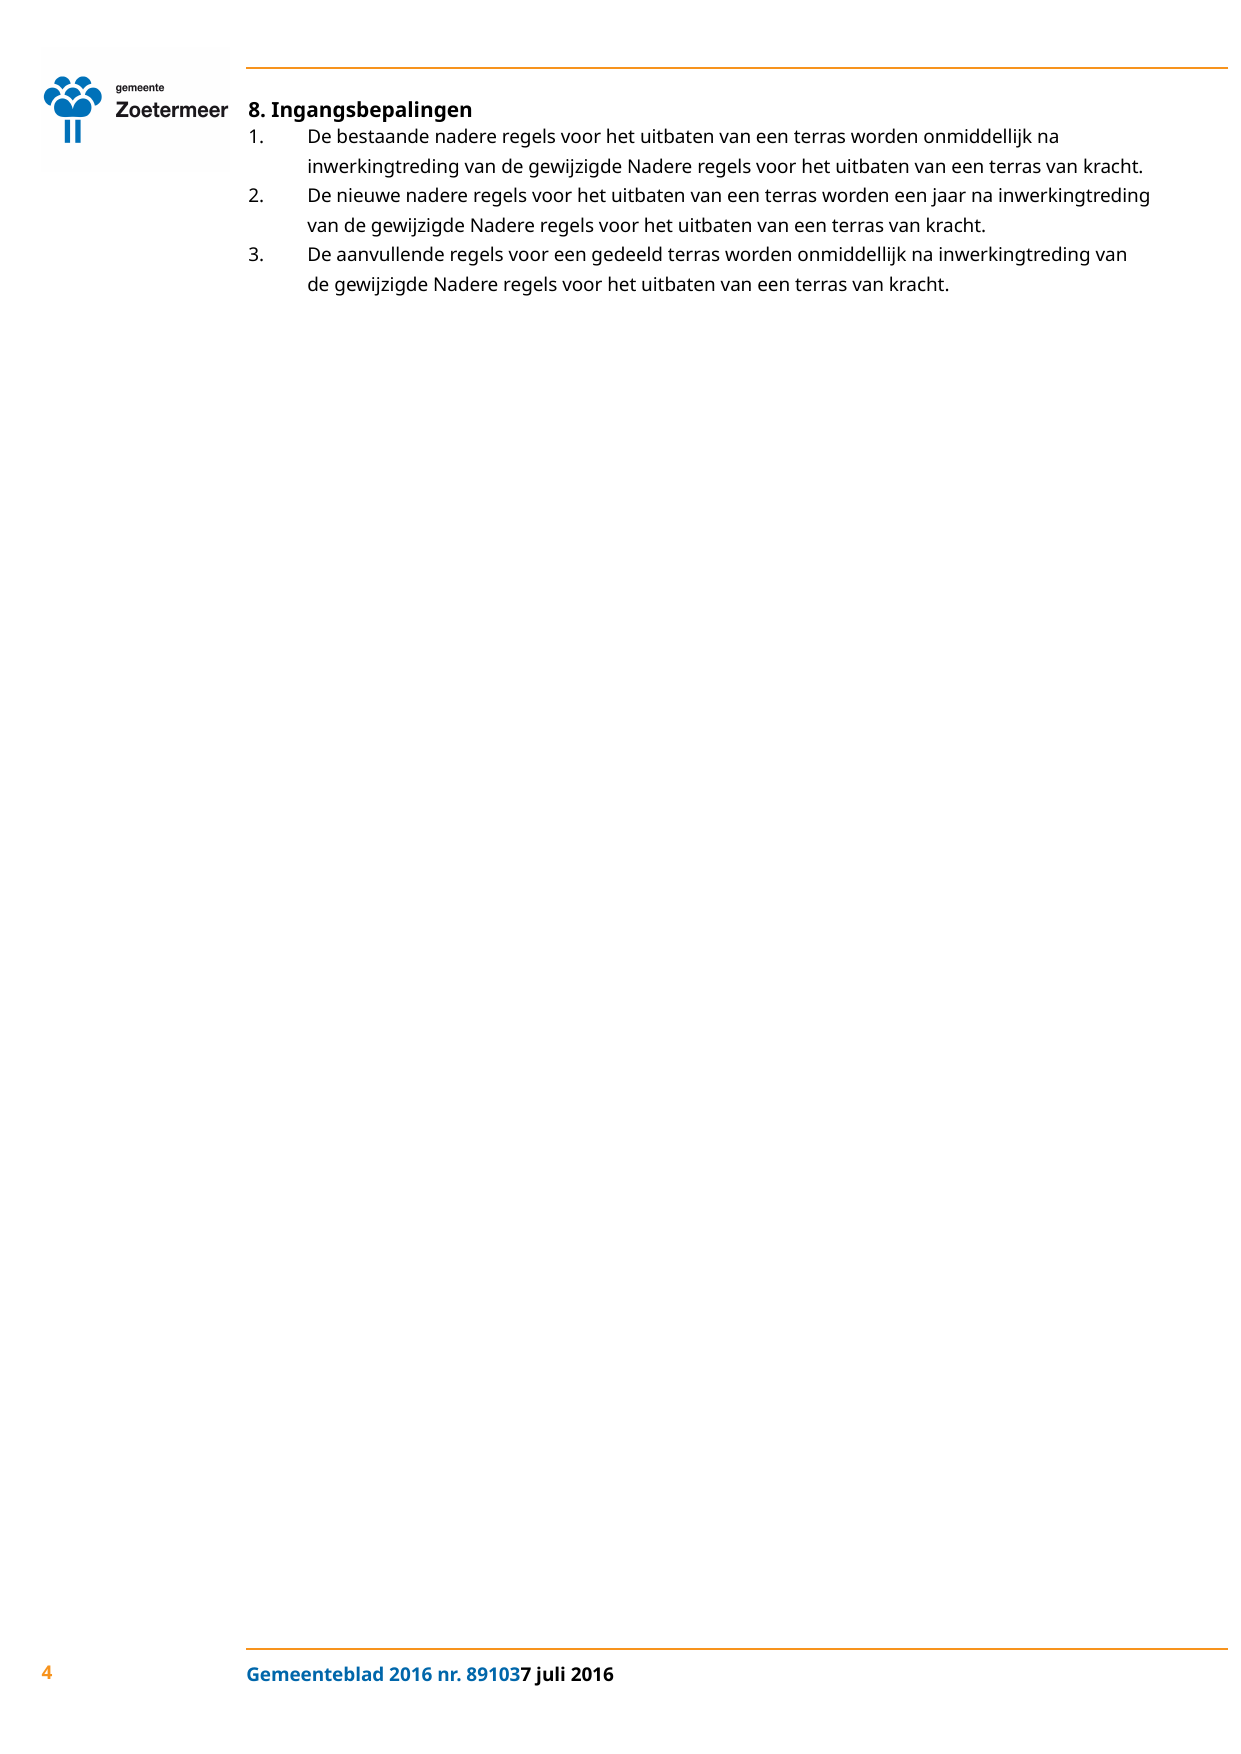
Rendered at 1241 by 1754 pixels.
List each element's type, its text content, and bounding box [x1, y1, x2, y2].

list De nieuwe nadere regels voor het uitbaten van een terras worden een jaar na inwerkingtreding van de gewijzigde Nadere regels voor het uitbaten van een terras van kracht. [248, 182, 1152, 238]
list De bestaande nadere regels voor het uitbaten van een terras worden onmiddellijk na inwerkingtreding van de gewijzigde Nadere regels voor het uitbaten van een terras van kracht. [248, 123, 1152, 178]
list De aanvullende regels voor een gedeeld terras worden onmiddellijk na inwerkingtreding van de gewijzigde Nadere regels voor het uitbaten van een terras van kracht. [248, 242, 1152, 297]
text 8. Ingangsbepalingen [248, 95, 1152, 123]
picture [41, 47, 231, 172]
